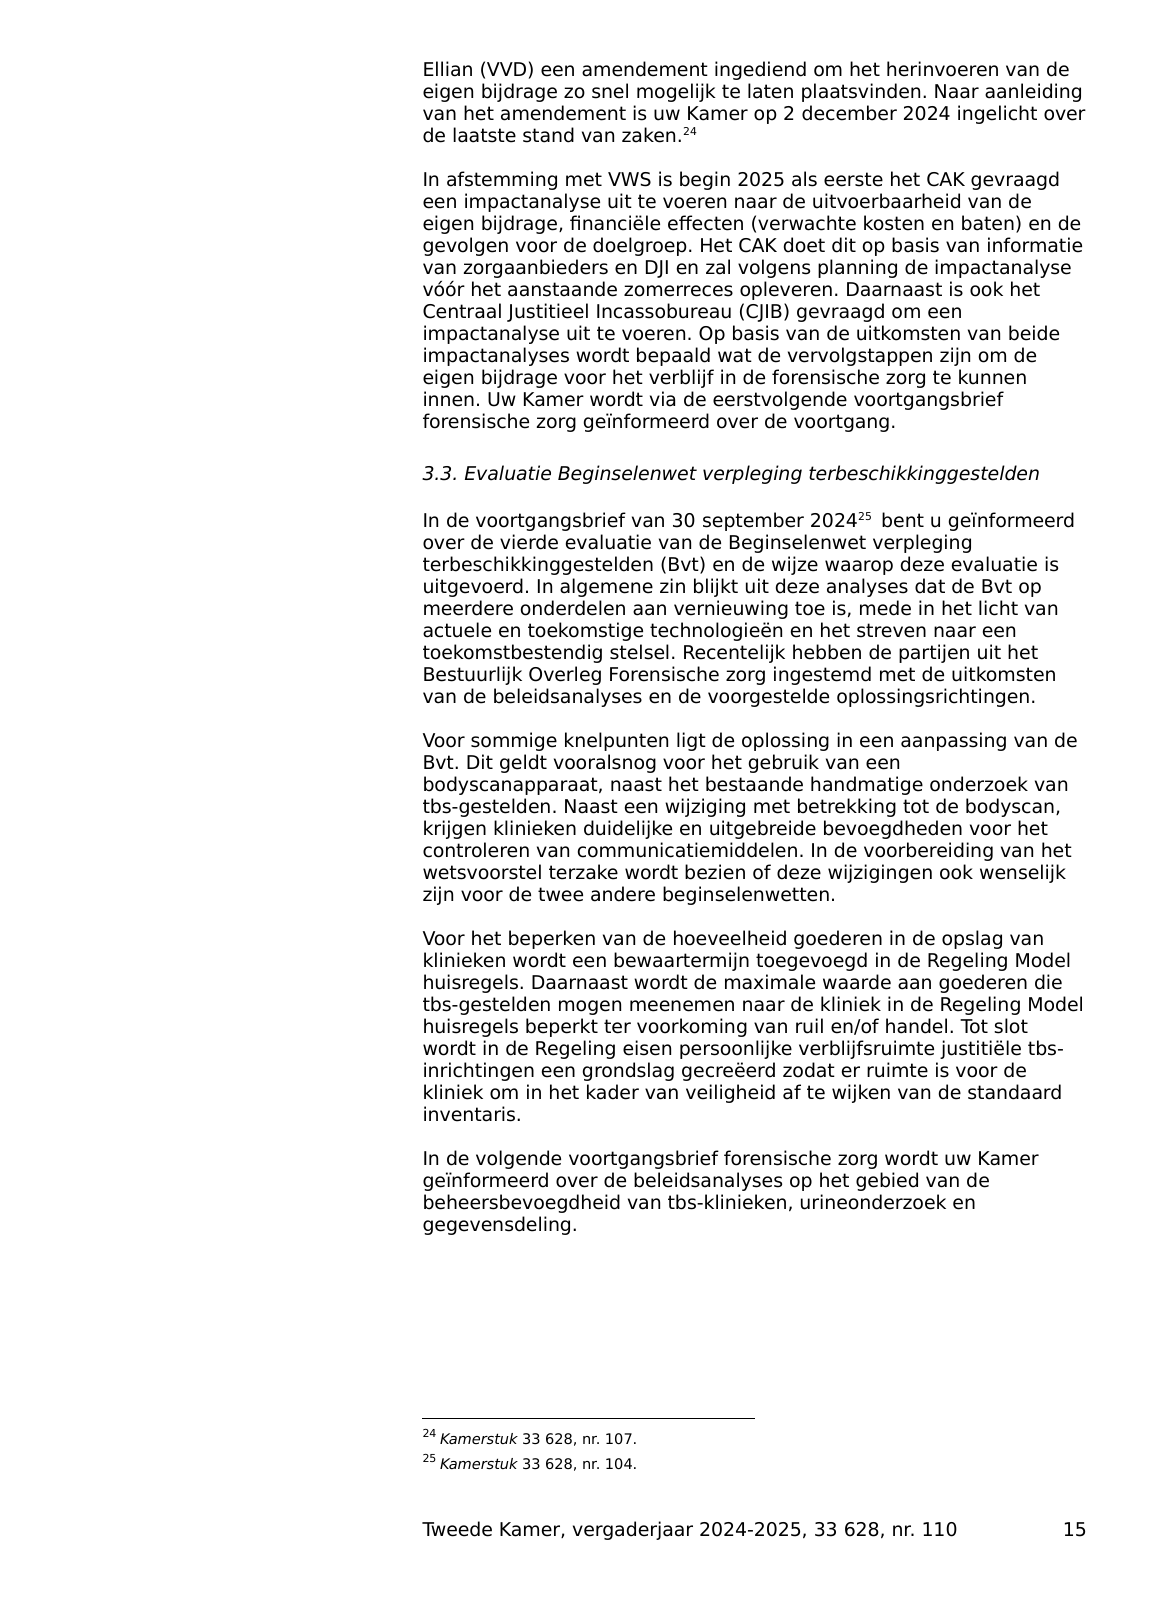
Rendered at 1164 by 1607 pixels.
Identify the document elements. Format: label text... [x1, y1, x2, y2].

text Voor sommige knelpunten ligt de oplossing in een aanpassing van de Bvt. Dit geldt vooralsnog voor het gebruik van een bodyscanapparaat, naast het bestaande handmatige onderzoek van tbs-gestelden. Naast een wijziging met betrekking tot de bodyscan, krijgen klinieken duidelijke en uitgebreide bevoegdheden voor het controleren van communicatiemiddelen. In de voorbereiding van het wetsvoorstel terzake wordt bezien of deze wijzigingen ook wenselijk zijn voor de twee andere beginselenwetten. [422, 730, 1087, 906]
text Kamerstuk 33 628, nr. 104. [422, 1452, 1087, 1474]
text Voor het beperken van de hoeveelheid goederen in de opslag van klinieken wordt een bewaartermijn toegevoegd in de Regeling Model huisregels. Daarnaast wordt de maximale waarde aan goederen die tbs-gestelden mogen meenemen naar de kliniek in de Regeling Model huisregels beperkt ter voorkoming van ruil en/of handel. Tot slot wordt in de Regeling eisen persoonlijke verblijfsruimte justitiële tbs-inrichtingen een grondslag gecreëerd zodat er ruimte is voor de kliniek om in het kader van veiligheid af te wijken van de standaard inventaris. [422, 928, 1087, 1126]
text Ellian (VVD) een amendement ingediend om het herinvoeren van de eigen bijdrage zo snel mogelijk te laten plaatsvinden. Naar aanleiding van het amendement is uw Kamer op 2 december 2024 ingelicht over de laatste stand van zaken. [422, 59, 1087, 147]
text In de voortgangsbrief van 30 september 2024 bent u geïnformeerd over de vierde evaluatie van de Beginselenwet verpleging terbeschikkinggestelden (Bvt) en de wijze waarop deze evaluatie is uitgevoerd. In algemene zin blijkt uit deze analyses dat de Bvt op meerdere onderdelen aan vernieuwing toe is, mede in het licht van actuele en toekomstige technologieën en het streven naar een toekomstbestendig stelsel. Recentelijk hebben de partijen uit het Bestuurlijk Overleg Forensische zorg ingestemd met de uitkomsten van de beleidsanalyses en de voorgestelde oplossingsrichtingen. [422, 510, 1087, 708]
text Kamerstuk 33 628, nr. 107. [422, 1427, 1087, 1449]
subtitle 3.3. Evaluatie Beginselenwet verpleging terbeschikkinggestelden [422, 463, 1087, 485]
text In de volgende voortgangsbrief forensische zorg wordt uw Kamer geïnformeerd over de beleidsanalyses op het gebied van de beheersbevoegdheid van tbs-klinieken, urineonderzoek en gegevensdeling. [422, 1148, 1087, 1236]
text In afstemming met VWS is begin 2025 als eerste het CAK gevraagd een impactanalyse uit te voeren naar de uitvoerbaarheid van de eigen bijdrage, financiële effecten (verwachte kosten en baten) en de gevolgen voor de doelgroep. Het CAK doet dit op basis van informatie van zorgaanbieders en DJI en zal volgens planning de impactanalyse vóór het aanstaande zomerreces opleveren. Daarnaast is ook het Centraal Justitieel Incassobureau (CJIB) gevraagd om een impactanalyse uit te voeren. Op basis van de uitkomsten van beide impactanalyses wordt bepaald wat de vervolgstappen zijn om de eigen bijdrage voor het verblijf in de forensische zorg te kunnen innen. Uw Kamer wordt via de eerstvolgende voortgangsbrief forensische zorg geïnformeerd over de voortgang. [422, 169, 1087, 433]
